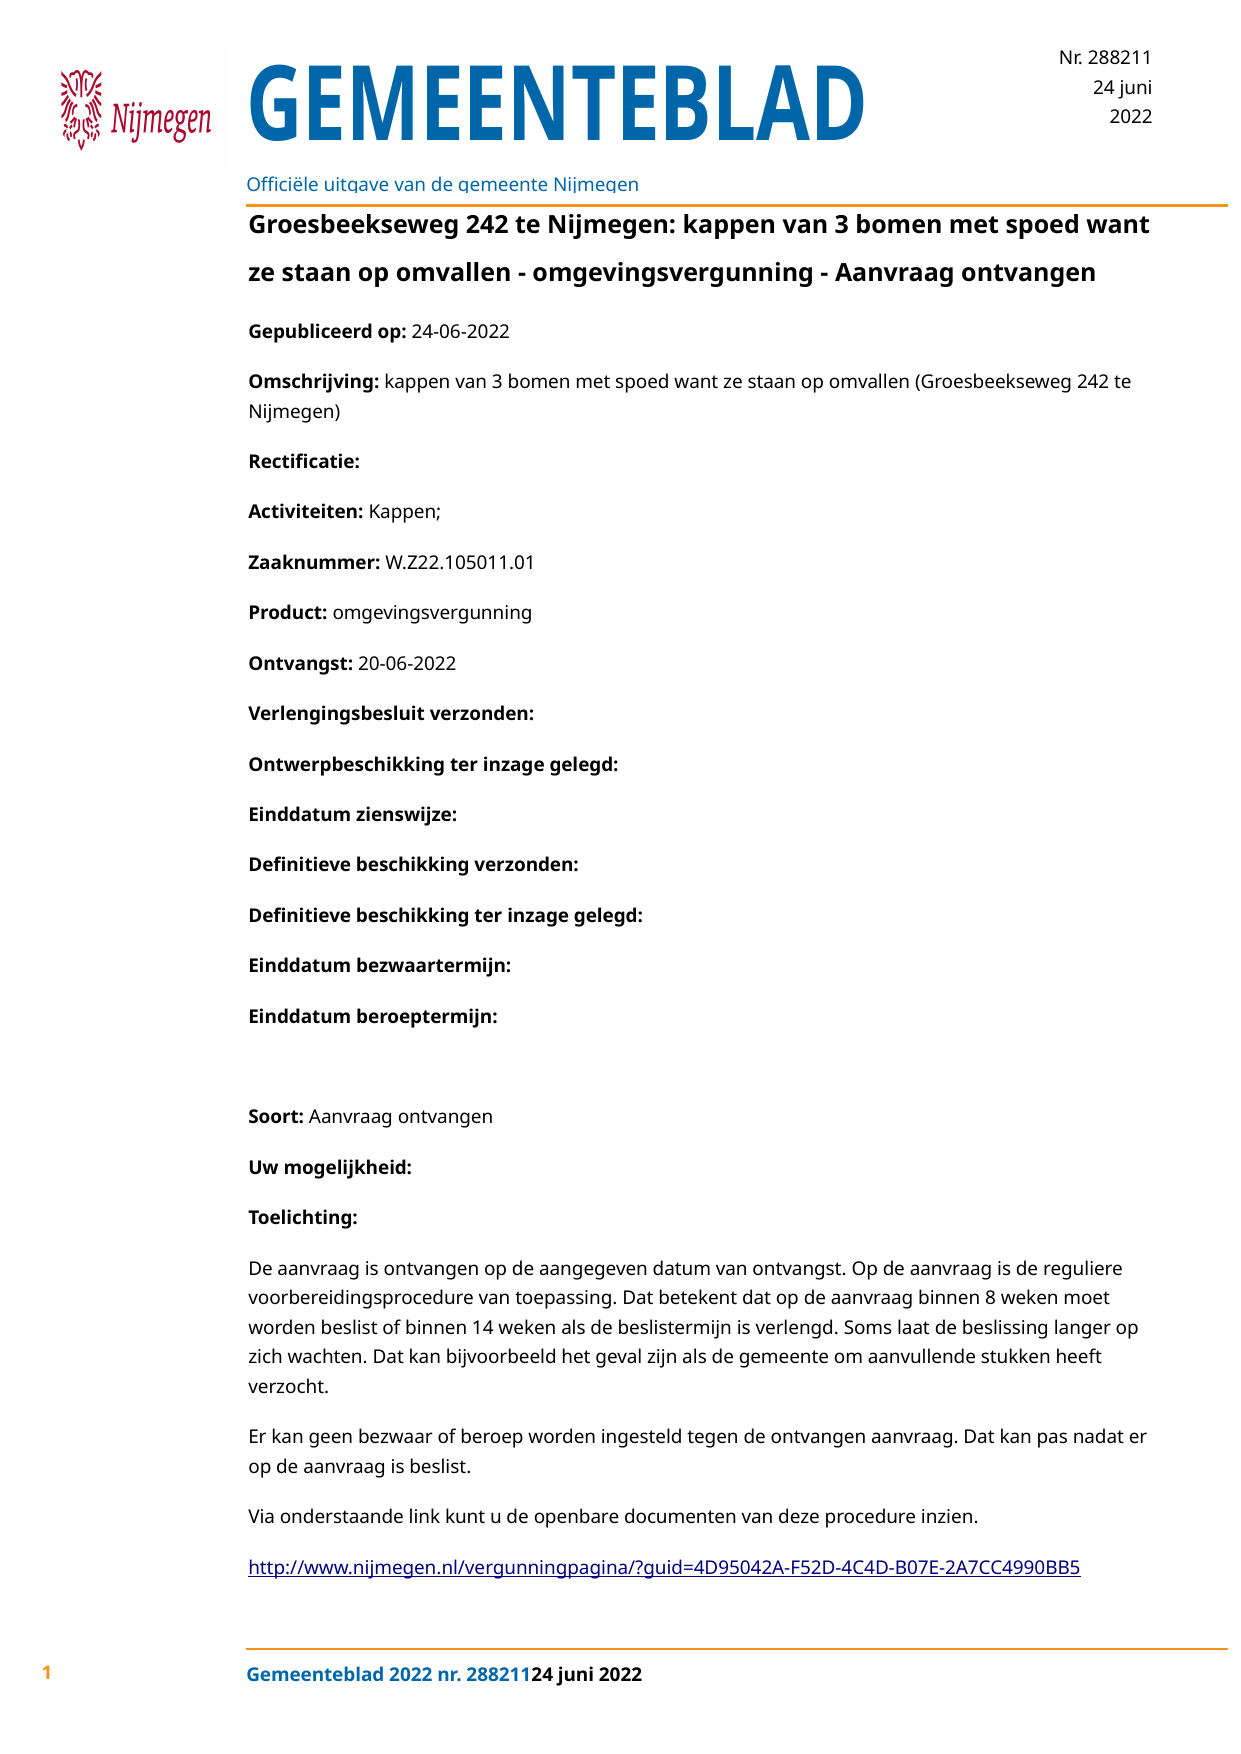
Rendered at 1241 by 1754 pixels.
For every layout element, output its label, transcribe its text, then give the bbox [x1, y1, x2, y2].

text Gepubliceerd op: 24-06-2022 [248, 318, 1152, 344]
text Definitieve beschikking ter inzage gelegd: [248, 902, 1152, 928]
text Einddatum zienswijze: [248, 801, 1152, 827]
text Omschrijving: kappen van 3 bomen met spoed want ze staan op omvallen (Groesbeekseweg 242 te Nijmegen) [248, 368, 1152, 424]
text Zaaknummer: W.Z22.105011.01 [248, 549, 1152, 575]
text Einddatum beroeptermijn: [248, 1003, 1152, 1029]
text De aanvraag is ontvangen op de aangegeven datum van ontvangst. Op de aanvraag is de reguliere voorbereidingsprocedure van toepassing. Dat betekent dat op de aanvraag binnen 8 weken moet worden beslist of binnen 14 weken als de beslistermijn is verlengd. Soms laat de beslissing langer op zich wachten. Dat kan bijvoorbeeld het geval zijn als de gemeente om aanvullende stukken heeft verzocht. [248, 1255, 1152, 1399]
text Ontwerpbeschikking ter inzage gelegd: [248, 751, 1152, 777]
text Via onderstaande link kunt u de openbare documenten van deze procedure inzien. [248, 1504, 1152, 1529]
text Product: omgevingsvergunning [248, 599, 1152, 625]
text Rectificatie: [248, 448, 1152, 474]
text Verlengingsbesluit verzonden: [248, 700, 1152, 726]
text Activiteiten: Kappen; [248, 499, 1152, 524]
text http://www.nijmegen.nl/vergunningpagina/?guid=4D95042A-F52D-4C4D-B07E-2A7CC4990BB5 [248, 1554, 1152, 1580]
text Groesbeekseweg 242 te Nijmegen: kappen van 3 bomen met spoed want ze staan op omvallen - omgevingsvergunning - Aanvraag ontvangen [248, 207, 1152, 288]
text Toelichting: [248, 1204, 1152, 1230]
picture [41, 47, 231, 172]
text Definitieve beschikking verzonden: [248, 852, 1152, 877]
text Uw mogelijkheid: [248, 1154, 1152, 1180]
text Soort: Aanvraag ontvangen [248, 1104, 1152, 1129]
text Er kan geen bezwaar of beroep worden ingesteld tegen de ontvangen aanvraag. Dat kan pas nadat er op de aanvraag is beslist. [248, 1424, 1152, 1479]
text Ontvangst: 20-06-2022 [248, 650, 1152, 676]
text Einddatum bezwaartermijn: [248, 952, 1152, 978]
